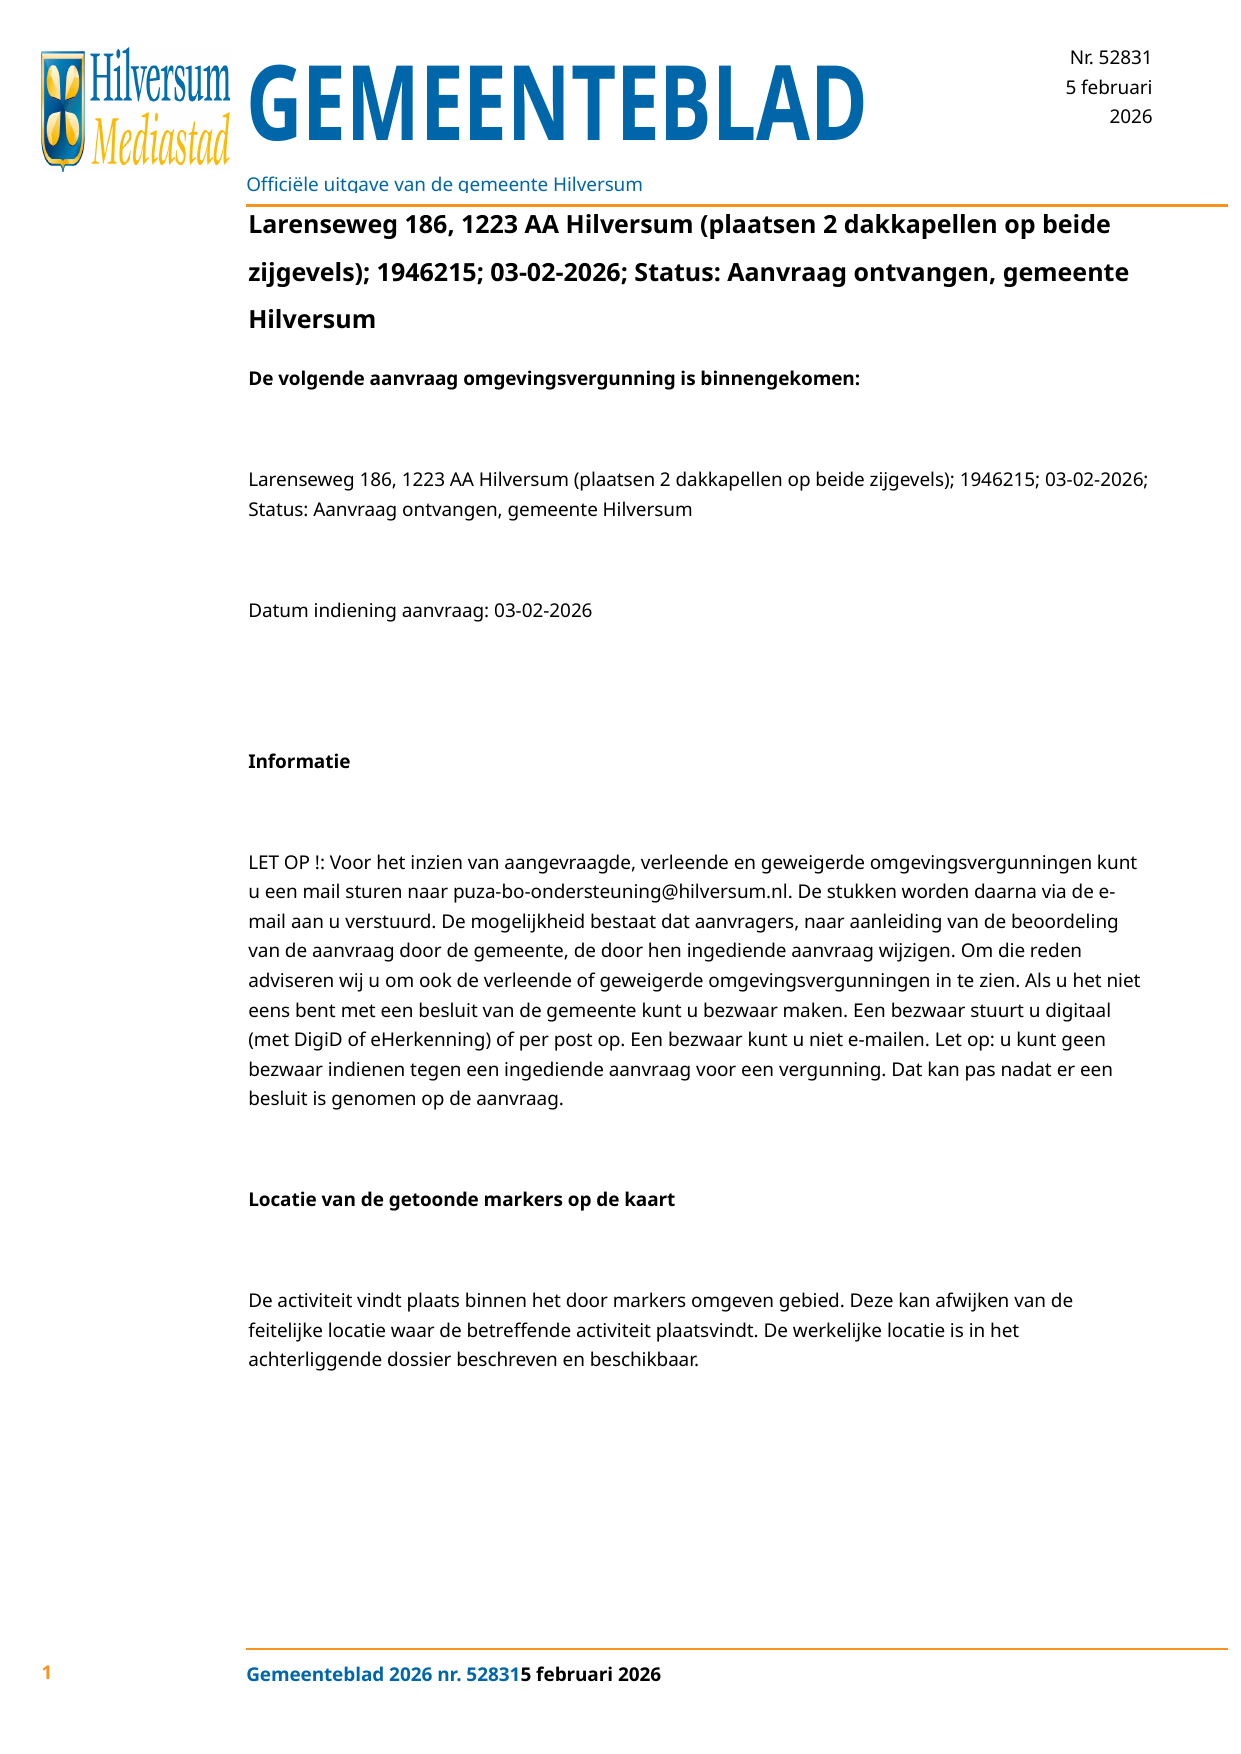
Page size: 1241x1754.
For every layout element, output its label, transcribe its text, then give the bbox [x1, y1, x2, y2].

text Informatie [248, 748, 1152, 774]
text Datum indiening aanvraag: 03-02-2026 [248, 597, 1152, 622]
text Larenseweg 186, 1223 AA Hilversum (plaatsen 2 dakkapellen op beide zijgevels); 1946215; 03-02-2026; Status: Aanvraag ontvangen, gemeente Hilversum [248, 207, 1152, 336]
text De volgende aanvraag omgevingsvergunning is binnengekomen: [248, 366, 1152, 391]
text Larenseweg 186, 1223 AA Hilversum (plaatsen 2 dakkapellen op beide zijgevels); 1946215; 03-02-2026; Status: Aanvraag ontvangen, gemeente Hilversum [248, 466, 1152, 522]
text De activiteit vindt plaats binnen het door markers omgeven gebied. Deze kan afwijken van de feitelijke locatie waar de betreffende activiteit plaatsvindt. De werkelijke locatie is in het achterliggende dossier beschreven en beschikbaar. [248, 1287, 1152, 1372]
text Locatie van de getoonde markers op de kaart [248, 1186, 1152, 1212]
text LET OP !: Voor het inzien van aangevraagde, verleende en geweigerde omgevingsvergunningen kunt u een mail sturen naar puza-bo-ondersteuning@hilversum.nl. De stukken worden daarna via de e-mail aan u verstuurd. De mogelijkheid bestaat dat aanvragers, naar aanleiding van de beoordeling van de aanvraag door de gemeente, de door hen ingediende aanvraag wijzigen. Om die reden adviseren wij u om ook de verleende of geweigerde omgevingsvergunningen in te zien. Als u het niet eens bent met een besluit van de gemeente kunt u bezwaar maken. Een bezwaar stuurt u digitaal (met DigiD of eHerkenning) of per post op. Een bezwaar kunt u niet e-mailen. Let op: u kunt geen bezwaar indienen tegen een ingediende aanvraag voor een vergunning. Dat kan pas nadat er een besluit is genomen op de aanvraag. [248, 849, 1152, 1111]
picture [41, 47, 231, 172]
